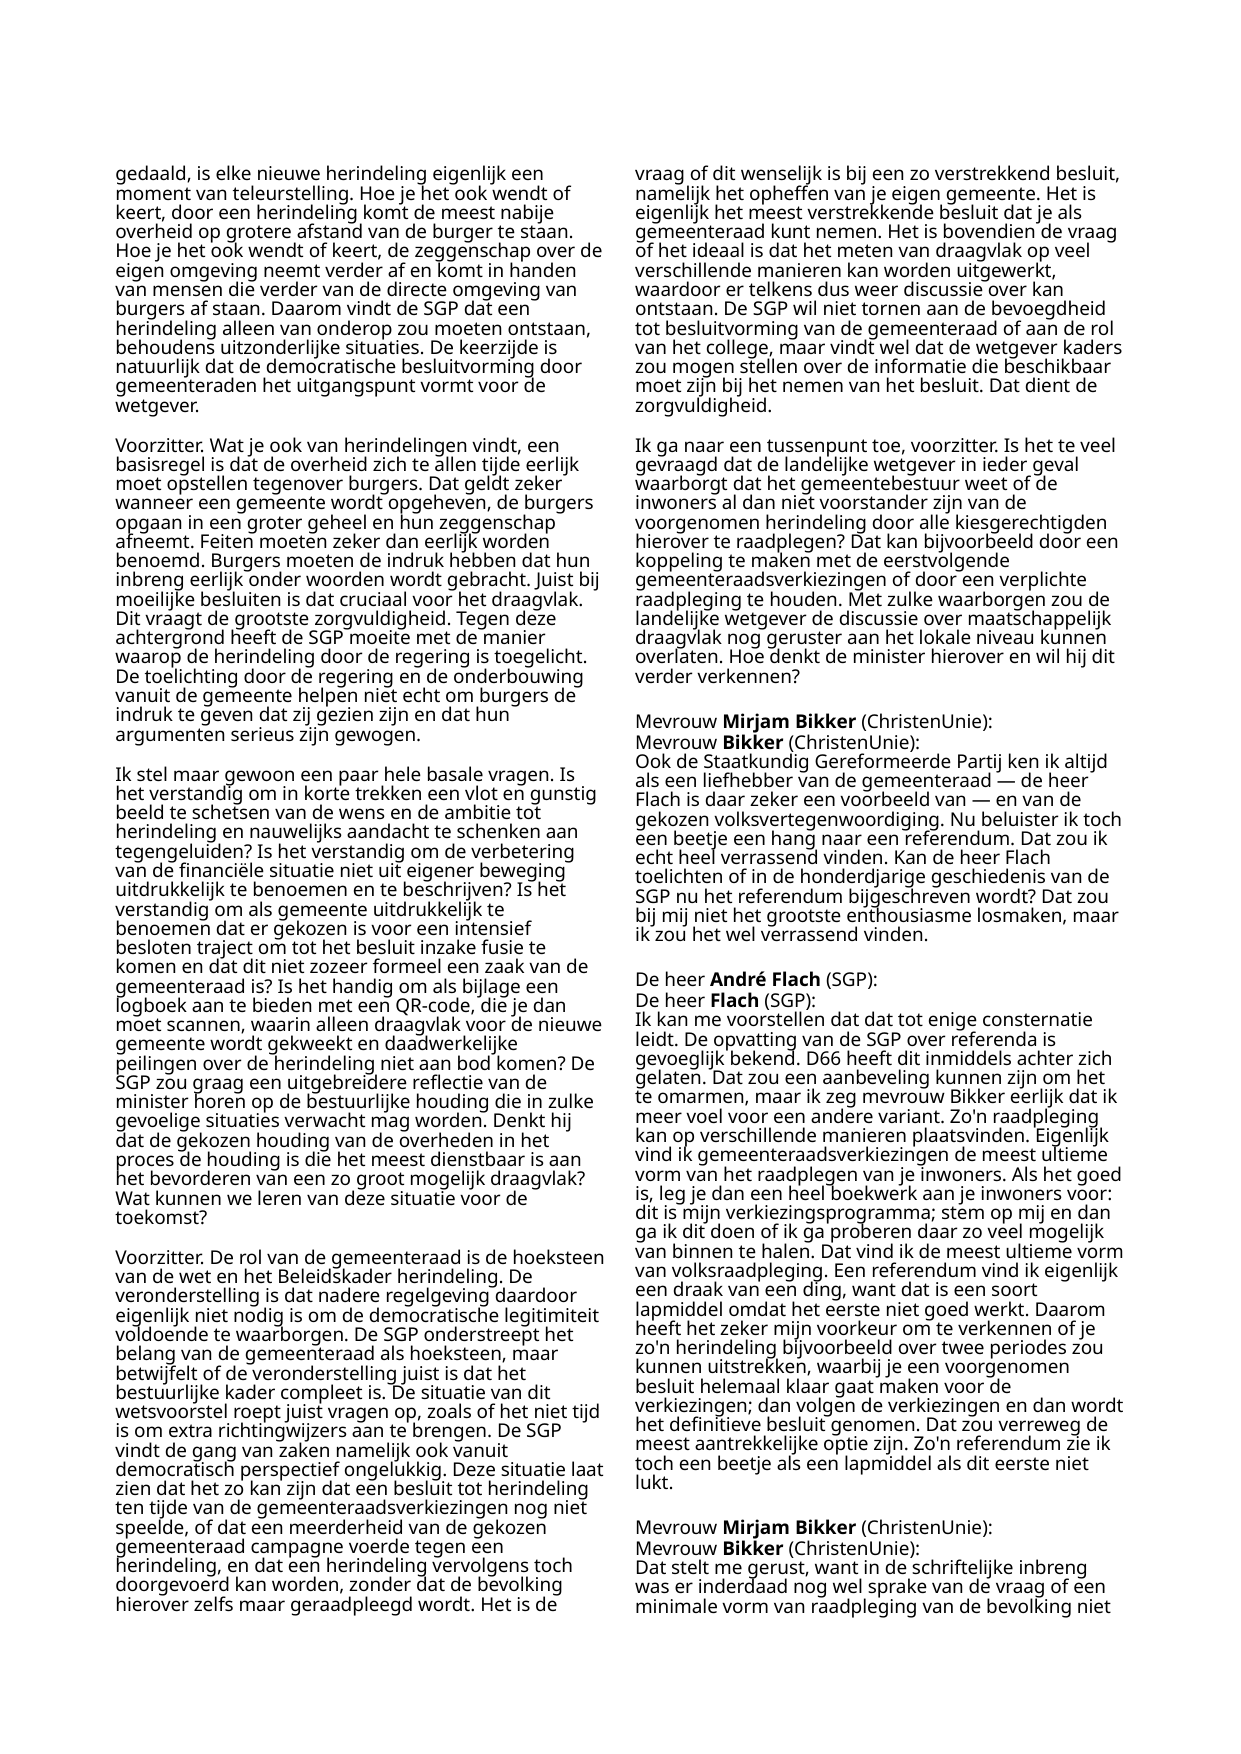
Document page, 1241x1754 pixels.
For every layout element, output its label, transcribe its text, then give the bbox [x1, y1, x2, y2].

text De heer André Flach (SGP): [635, 966, 1125, 992]
text Mevrouw Bikker (ChristenUnie): [635, 1540, 1125, 1559]
text gedaald, is elke nieuwe herindeling eigenlijk een moment van teleurstelling. Hoe je het ook wendt of keert, door een herindeling komt de meest nabije overheid op grotere afstand van de burger te staan. Hoe je het ook wendt of keert, de zeggenschap over de eigen omgeving neemt verder af en komt in handen van mensen die verder van de directe omgeving van burgers af staan. Daarom vindt de SGP dat een herindeling alleen van onderop zou moeten ontstaan, behoudens uitzonderlijke situaties. De keerzijde is natuurlijk dat de democratische besluitvorming door gemeenteraden het uitgangspunt vormt voor de wetgever. [115, 165, 605, 416]
text Ik ga naar een tussenpunt toe, voorzitter. Is het te veel gevraagd dat de landelijke wetgever in ieder geval waarborgt dat het gemeentebestuur weet of de inwoners al dan niet voorstander zijn van de voorgenomen herindeling door alle kiesgerechtigden hierover te raadplegen? Dat kan bijvoorbeeld door een koppeling te maken met de eerstvolgende gemeenteraadsverkiezingen of door een verplichte raadpleging te houden. Met zulke waarborgen zou de landelijke wetgever de discussie over maatschappelijk draagvlak nog geruster aan het lokale niveau kunnen overlaten. Hoe denkt de minister hierover en wil hij dit verder verkennen? [635, 437, 1125, 687]
text Ook de Staatkundig Gereformeerde Partij ken ik altijd als een liefhebber van de gemeenteraad — de heer Flach is daar zeker een voorbeeld van — en van de gekozen volksvertegenwoordiging. Nu beluister ik toch een beetje een hang naar een referendum. Dat zou ik echt heel verrassend vinden. Kan de heer Flach toelichten of in de honderdjarige geschiedenis van de SGP nu het referendum bijgeschreven wordt? Dat zou bij mij niet het grootste enthousiasme losmaken, maar ik zou het wel verrassend vinden. [635, 753, 1125, 946]
text Dat stelt me gerust, want in de schriftelijke inbreng was er inderdaad nog wel sprake van de vraag of een minimale vorm van raadpleging van de bevolking niet [635, 1559, 1125, 1617]
text Mevrouw Mirjam Bikker (ChristenUnie): [635, 708, 1125, 734]
text Mevrouw Mirjam Bikker (ChristenUnie): [635, 1514, 1125, 1540]
text Voorzitter. Wat je ook van herindelingen vindt, een basisregel is dat de overheid zich te allen tijde eerlijk moet opstellen tegenover burgers. Dat geldt zeker wanneer een gemeente wordt opgeheven, de burgers opgaan in een groter geheel en hun zeggenschap afneemt. Feiten moeten zeker dan eerlijk worden benoemd. Burgers moeten de indruk hebben dat hun inbreng eerlijk onder woorden wordt gebracht. Juist bij moeilijke besluiten is dat cruciaal voor het draagvlak. Dit vraagt de grootste zorgvuldigheid. Tegen deze achtergrond heeft de SGP moeite met de manier waarop de herindeling door de regering is toegelicht. De toelichting door de regering en de onderbouwing vanuit de gemeente helpen niet echt om burgers de indruk te geven dat zij gezien zijn en dat hun argumenten serieus zijn gewogen. [115, 437, 605, 745]
text Ik stel maar gewoon een paar hele basale vragen. Is het verstandig om in korte trekken een vlot en gunstig beeld te schetsen van de wens en de ambitie tot herindeling en nauwelijks aandacht te schenken aan tegengeluiden? Is het verstandig om de verbetering van de financiële situatie niet uit eigener beweging uitdrukkelijk te benoemen en te beschrijven? Is het verstandig om als gemeente uitdrukkelijk te benoemen dat er gekozen is voor een intensief besloten traject om tot het besluit inzake fusie te komen en dat dit niet zozeer formeel een zaak van de gemeenteraad is? Is het handig om als bijlage een logboek aan te bieden met een QR-code, die je dan moet scannen, waarin alleen draagvlak voor de nieuwe gemeente wordt gekweekt en daadwerkelijke peilingen over de herindeling niet aan bod komen? De SGP zou graag een uitgebreidere reflectie van de minister horen op de bestuurlijke houding die in zulke gevoelige situaties verwacht mag worden. Denkt hij dat de gekozen houding van de overheden in het proces de houding is die het meest dienstbaar is aan het bevorderen van een zo groot mogelijk draagvlak? Wat kunnen we leren van deze situatie voor de toekomst? [115, 766, 605, 1228]
text Voorzitter. De rol van de gemeenteraad is de hoeksteen van de wet en het Beleidskader herindeling. De veronderstelling is dat nadere regelgeving daardoor eigenlijk niet nodig is om de democratische legitimiteit voldoende te waarborgen. De SGP onderstreept het belang van de gemeenteraad als hoeksteen, maar betwijfelt of de veronderstelling juist is dat het bestuurlijke kader compleet is. De situatie van dit wetsvoorstel roept juist vragen op, zoals of het niet tijd is om extra richtingwijzers aan te brengen. De SGP vindt de gang van zaken namelijk ook vanuit democratisch perspectief ongelukkig. Deze situatie laat zien dat het zo kan zijn dat een besluit tot herindeling ten tijde van de gemeenteraadsverkiezingen nog niet speelde, of dat een meerderheid van de gekozen gemeenteraad campagne voerde tegen een herindeling, en dat een herindeling vervolgens toch doorgevoerd kan worden, zonder dat de bevolking hierover zelfs maar geraadpleegd wordt. Het is de [115, 1249, 605, 1615]
text Mevrouw Bikker (ChristenUnie): [635, 734, 1125, 753]
text Ik kan me voorstellen dat dat tot enige consternatie leidt. De opvatting van de SGP over referenda is gevoeglijk bekend. D66 heeft dit inmiddels achter zich gelaten. Dat zou een aanbeveling kunnen zijn om het te omarmen, maar ik zeg mevrouw Bikker eerlijk dat ik meer voel voor een andere variant. Zo'n raadpleging kan op verschillende manieren plaatsvinden. Eigenlijk vind ik gemeenteraadsverkiezingen de meest ultieme vorm van het raadplegen van je inwoners. Als het goed is, leg je dan een heel boekwerk aan je inwoners voor: dit is mijn verkiezingsprogramma; stem op mij en dan ga ik dit doen of ik ga proberen daar zo veel mogelijk van binnen te halen. Dat vind ik de meest ultieme vorm van volksraadpleging. Een referendum vind ik eigenlijk een draak van een ding, want dat is een soort lapmiddel omdat het eerste niet goed werkt. Daarom heeft het zeker mijn voorkeur om te verkennen of je zo'n herindeling bijvoorbeeld over twee periodes zou kunnen uitstrekken, waarbij je een voorgenomen besluit helemaal klaar gaat maken voor de verkiezingen; dan volgen de verkiezingen en dan wordt het definitieve besluit genomen. Dat zou verreweg de meest aantrekkelijke optie zijn. Zo'n referendum zie ik toch een beetje als een lapmiddel als dit eerste niet lukt. [635, 1011, 1125, 1493]
text vraag of dit wenselijk is bij een zo verstrekkend besluit, namelijk het opheffen van je eigen gemeente. Het is eigenlijk het meest verstrekkende besluit dat je als gemeenteraad kunt nemen. Het is bovendien de vraag of het ideaal is dat het meten van draagvlak op veel verschillende manieren kan worden uitgewerkt, waardoor er telkens dus weer discussie over kan ontstaan. De SGP wil niet tornen aan de bevoegdheid tot besluitvorming van de gemeenteraad of aan de rol van het college, maar vindt wel dat de wetgever kaders zou mogen stellen over de informatie die beschikbaar moet zijn bij het nemen van het besluit. Dat dient de zorgvuldigheid. [635, 165, 1125, 416]
text De heer Flach (SGP): [635, 992, 1125, 1011]
